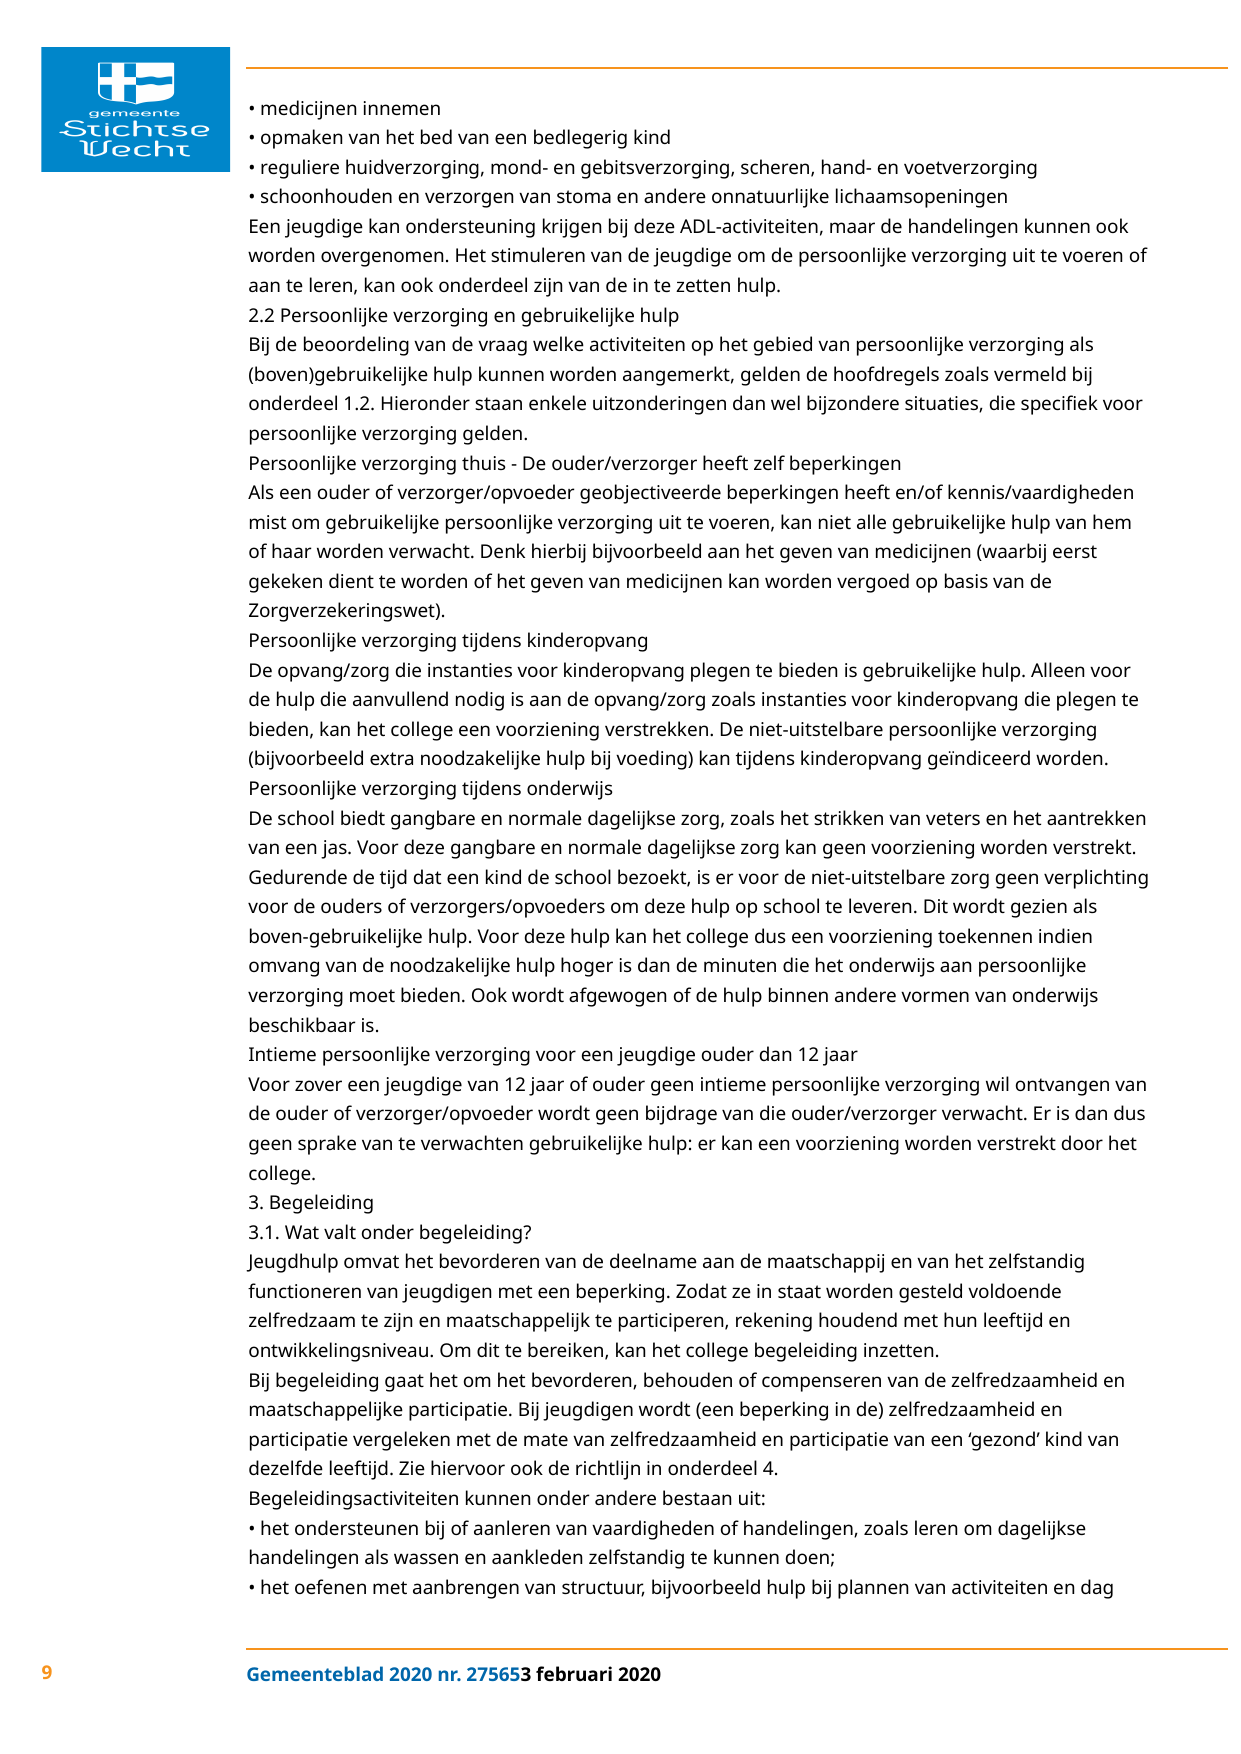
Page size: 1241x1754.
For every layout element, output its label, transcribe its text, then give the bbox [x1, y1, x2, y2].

text Persoonlijke verzorging tijdens kinderopvang [248, 627, 1152, 653]
text Persoonlijke verzorging tijdens onderwijs [248, 775, 1152, 801]
text • schoonhouden en verzorgen van stoma en andere onnatuurlijke lichaamsopeningen [248, 183, 1152, 209]
text 2.2 Persoonlijke verzorging en gebruikelijke hulp [248, 302, 1152, 328]
text 3. Begeleiding [248, 1189, 1152, 1215]
text Persoonlijke verzorging thuis - De ouder/verzorger heeft zelf beperkingen [248, 450, 1152, 476]
text De opvang/zorg die instanties voor kinderopvang plegen te bieden is gebruikelijke hulp. Alleen voor de hulp die aanvullend nodig is aan de opvang/zorg zoals instanties voor kinderopvang die plegen te bieden, kan het college een voorziening verstrekken. De niet-uitstelbare persoonlijke verzorging (bijvoorbeeld extra noodzakelijke hulp bij voeding) kan tijdens kinderopvang geïndiceerd worden. [248, 657, 1152, 771]
text • reguliere huidverzorging, mond- en gebitsverzorging, scheren, hand- en voetverzorging [248, 154, 1152, 180]
text • het oefenen met aanbrengen van structuur, bijvoorbeeld hulp bij plannen van activiteiten en dag [248, 1574, 1152, 1600]
text Begeleidingsactiviteiten kunnen onder andere bestaan uit: [248, 1485, 1152, 1511]
text • medicijnen innemen [248, 95, 1152, 121]
text Bij begeleiding gaat het om het bevorderen, behouden of compenseren van de zelfredzaamheid en maatschappelijke participatie. Bij jeugdigen wordt (een beperking in de) zelfredzaamheid en participatie vergeleken met de mate van zelfredzaamheid en participatie van een ‘gezond’ kind van dezelfde leeftijd. Zie hiervoor ook de richtlijn in onderdeel 4. [248, 1367, 1152, 1481]
text Jeugdhulp omvat het bevorderen van de deelname aan de maatschappij en van het zelfstandig functioneren van jeugdigen met een beperking. Zodat ze in staat worden gesteld voldoende zelfredzaam te zijn en maatschappelijk te participeren, rekening houdend met hun leeftijd en ontwikkelingsniveau. Om dit te bereiken, kan het college begeleiding inzetten. [248, 1248, 1152, 1363]
picture [137, 63, 174, 103]
text Bij de beoordeling van de vraag welke activiteiten op het gebied van persoonlijke verzorging als (boven)gebruikelijke hulp kunnen worden aangemerkt, gelden de hoofdregels zoals vermeld bij onderdeel 1.2. Hieronder staan enkele uitzonderingen dan wel bijzondere situaties, die specifiek voor persoonlijke verzorging gelden. [248, 331, 1152, 446]
text • opmaken van het bed van een bedlegerig kind [248, 124, 1152, 150]
text Voor zover een jeugdige van 12 jaar of ouder geen intieme persoonlijke verzorging wil ontvangen van de ouder of verzorger/opvoeder wordt geen bijdrage van die ouder/verzorger verwacht. Er is dan dus geen sprake van te verwachten gebruikelijke hulp: er kan een voorziening worden verstrekt door het college. [248, 1071, 1152, 1186]
picture [99, 63, 135, 101]
text Als een ouder of verzorger/opvoeder geobjectiveerde beperkingen heeft en/of kennis/vaardigheden mist om gebruikelijke persoonlijke verzorging uit te voeren, kan niet alle gebruikelijke hulp van hem of haar worden verwacht. Denk hierbij bijvoorbeeld aan het geven van medicijnen (waarbij eerst gekeken dient te worden of het geven van medicijnen kan worden vergoed op basis van de Zorgverzekeringswet). [248, 479, 1152, 623]
text Gedurende de tijd dat een kind de school bezoekt, is er voor de niet-uitstelbare zorg geen verplichting voor de ouders of verzorgers/opvoeders om deze hulp op school te leveren. Dit wordt gezien als boven-gebruikelijke hulp. Voor deze hulp kan het college dus een voorziening toekennen indien omvang van de noodzakelijke hulp hoger is dan de minuten die het onderwijs aan persoonlijke verzorging moet bieden. Ook wordt afgewogen of de hulp binnen andere vormen van onderwijs beschikbaar is. [248, 864, 1152, 1038]
text Intieme persoonlijke verzorging voor een jeugdige ouder dan 12 jaar [248, 1041, 1152, 1067]
text De school biedt gangbare en normale dagelijkse zorg, zoals het strikken van veters en het aantrekken van een jas. Voor deze gangbare en normale dagelijkse zorg kan geen voorziening worden verstrekt. [248, 805, 1152, 860]
text 3.1. Wat valt onder begeleiding? [248, 1219, 1152, 1245]
text Een jeugdige kan ondersteuning krijgen bij deze ADL-activiteiten, maar de handelingen kunnen ook worden overgenomen. Het stimuleren van de jeugdige om de persoonlijke verzorging uit te voeren of aan te leren, kan ook onderdeel zijn van de in te zetten hulp. [248, 213, 1152, 298]
text • het ondersteunen bij of aanleren van vaardigheden of handelingen, zoals leren om dagelijkse handelingen als wassen en aankleden zelfstandig te kunnen doen; [248, 1515, 1152, 1570]
